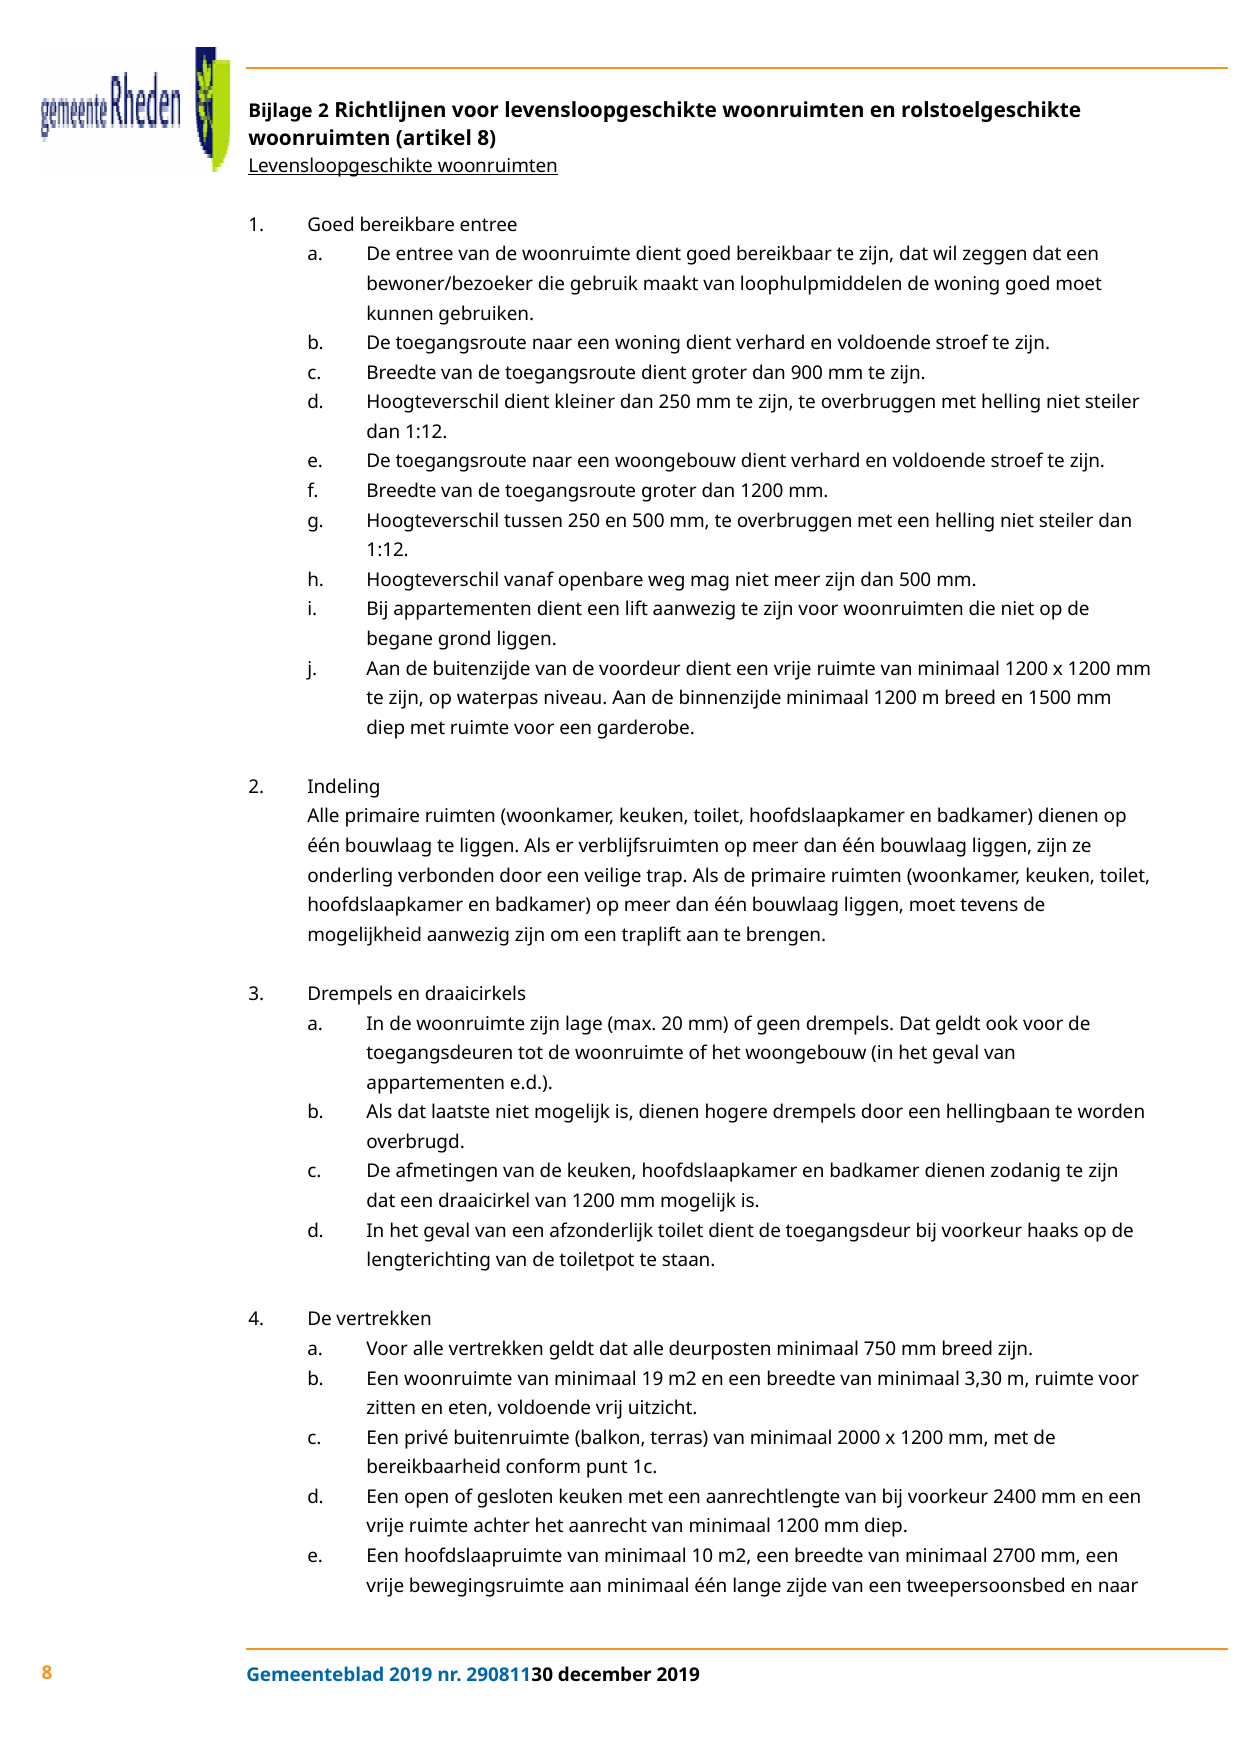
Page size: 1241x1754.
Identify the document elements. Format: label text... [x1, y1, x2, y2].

list De toegangsroute naar een woning dient verhard en voldoende stroef te zijn. [307, 329, 1152, 355]
list Breedte van de toegangsroute dient groter dan 900 mm te zijn. [307, 359, 1152, 384]
list De entree van de woonruimte dient goed bereikbaar te zijn, dat wil zeggen dat een bewoner/bezoeker die gebruik maakt van loophulpmiddelen de woning goed moet kunnen gebruiken. [307, 241, 1152, 325]
text Levensloopgeschikte woonruimten [248, 152, 1152, 177]
list Een privé buitenruimte (balkon, terras) van minimaal 2000 x 1200 mm, met de bereikbaarheid conform punt 1c. [307, 1424, 1152, 1479]
picture [41, 47, 231, 172]
list Een open of gesloten keuken met een aanrechtlengte van bij voorkeur 2400 mm en een vrije ruimte achter het aanrecht van minimaal 1200 mm diep. [307, 1483, 1152, 1538]
list De toegangsroute naar een woongebouw dient verhard en voldoende stroef te zijn. [307, 448, 1152, 473]
list Alle primaire ruimten (woonkamer, keuken, toilet, hoofdslaapkamer en badkamer) dienen op één bouwlaag te liggen. Als er verblijfsruimten op meer dan één bouwlaag liggen, zijn ze onderling verbonden door een veilige trap. Als de primaire ruimten (woonkamer, keuken, toilet, hoofdslaapkamer en badkamer) op meer dan één bouwlaag liggen, moet tevens de mogelijkheid aanwezig zijn om een traplift aan te brengen. [248, 803, 1152, 947]
list Goed bereikbare entree [248, 211, 1152, 237]
list De vertrekken [248, 1306, 1152, 1331]
list In het geval van een afzonderlijk toilet dient de toegangsdeur bij voorkeur haaks op de lengterichting van de toiletpot te staan. [307, 1217, 1152, 1272]
list Hoogteverschil tussen 250 en 500 mm, te overbruggen met een helling niet steiler dan 1:12. [307, 507, 1152, 562]
list Hoogteverschil vanaf openbare weg mag niet meer zijn dan 500 mm. [307, 566, 1152, 592]
list Drempels en draaicirkels [248, 980, 1152, 1006]
list In de woonruimte zijn lage (max. 20 mm) of geen drempels. Dat geldt ook voor de toegangsdeuren tot de woonruimte of het woongebouw (in het geval van appartementen e.d.). [307, 1010, 1152, 1094]
list Een hoofdslaapruimte van minimaal 10 m2, een breedte van minimaal 2700 mm, een vrije bewegingsruimte aan minimaal één lange zijde van een tweepersoonsbed en naar [307, 1542, 1152, 1597]
list Bij appartementen dient een lift aanwezig te zijn voor woonruimten die niet op de begane grond liggen. [307, 596, 1152, 651]
list Hoogteverschil dient kleiner dan 250 mm te zijn, te overbruggen met helling niet steiler dan 1:12. [307, 388, 1152, 444]
list Als dat laatste niet mogelijk is, dienen hogere drempels door een hellingbaan te worden overbrugd. [307, 1098, 1152, 1154]
text Bijlage 2 Richtlijnen voor levensloopgeschikte woonruimten en rolstoelgeschikte woonruimten (artikel 8) [248, 95, 1152, 152]
list Aan de buitenzijde van de voordeur dient een vrije ruimte van minimaal 1200 x 1200 mm te zijn, op waterpas niveau. Aan de binnenzijde minimaal 1200 m breed en 1500 mm diep met ruimte voor een garderobe. [307, 655, 1152, 739]
list Indeling [248, 773, 1152, 799]
list De afmetingen van de keuken, hoofdslaapkamer en badkamer dienen zodanig te zijn dat een draaicirkel van 1200 mm mogelijk is. [307, 1158, 1152, 1213]
list Voor alle vertrekken geldt dat alle deurposten minimaal 750 mm breed zijn. [307, 1335, 1152, 1361]
list Breedte van de toegangsroute groter dan 1200 mm. [307, 477, 1152, 503]
list Een woonruimte van minimaal 19 m2 en een breedte van minimaal 3,30 m, ruimte voor zitten en eten, voldoende vrij uitzicht. [307, 1365, 1152, 1420]
